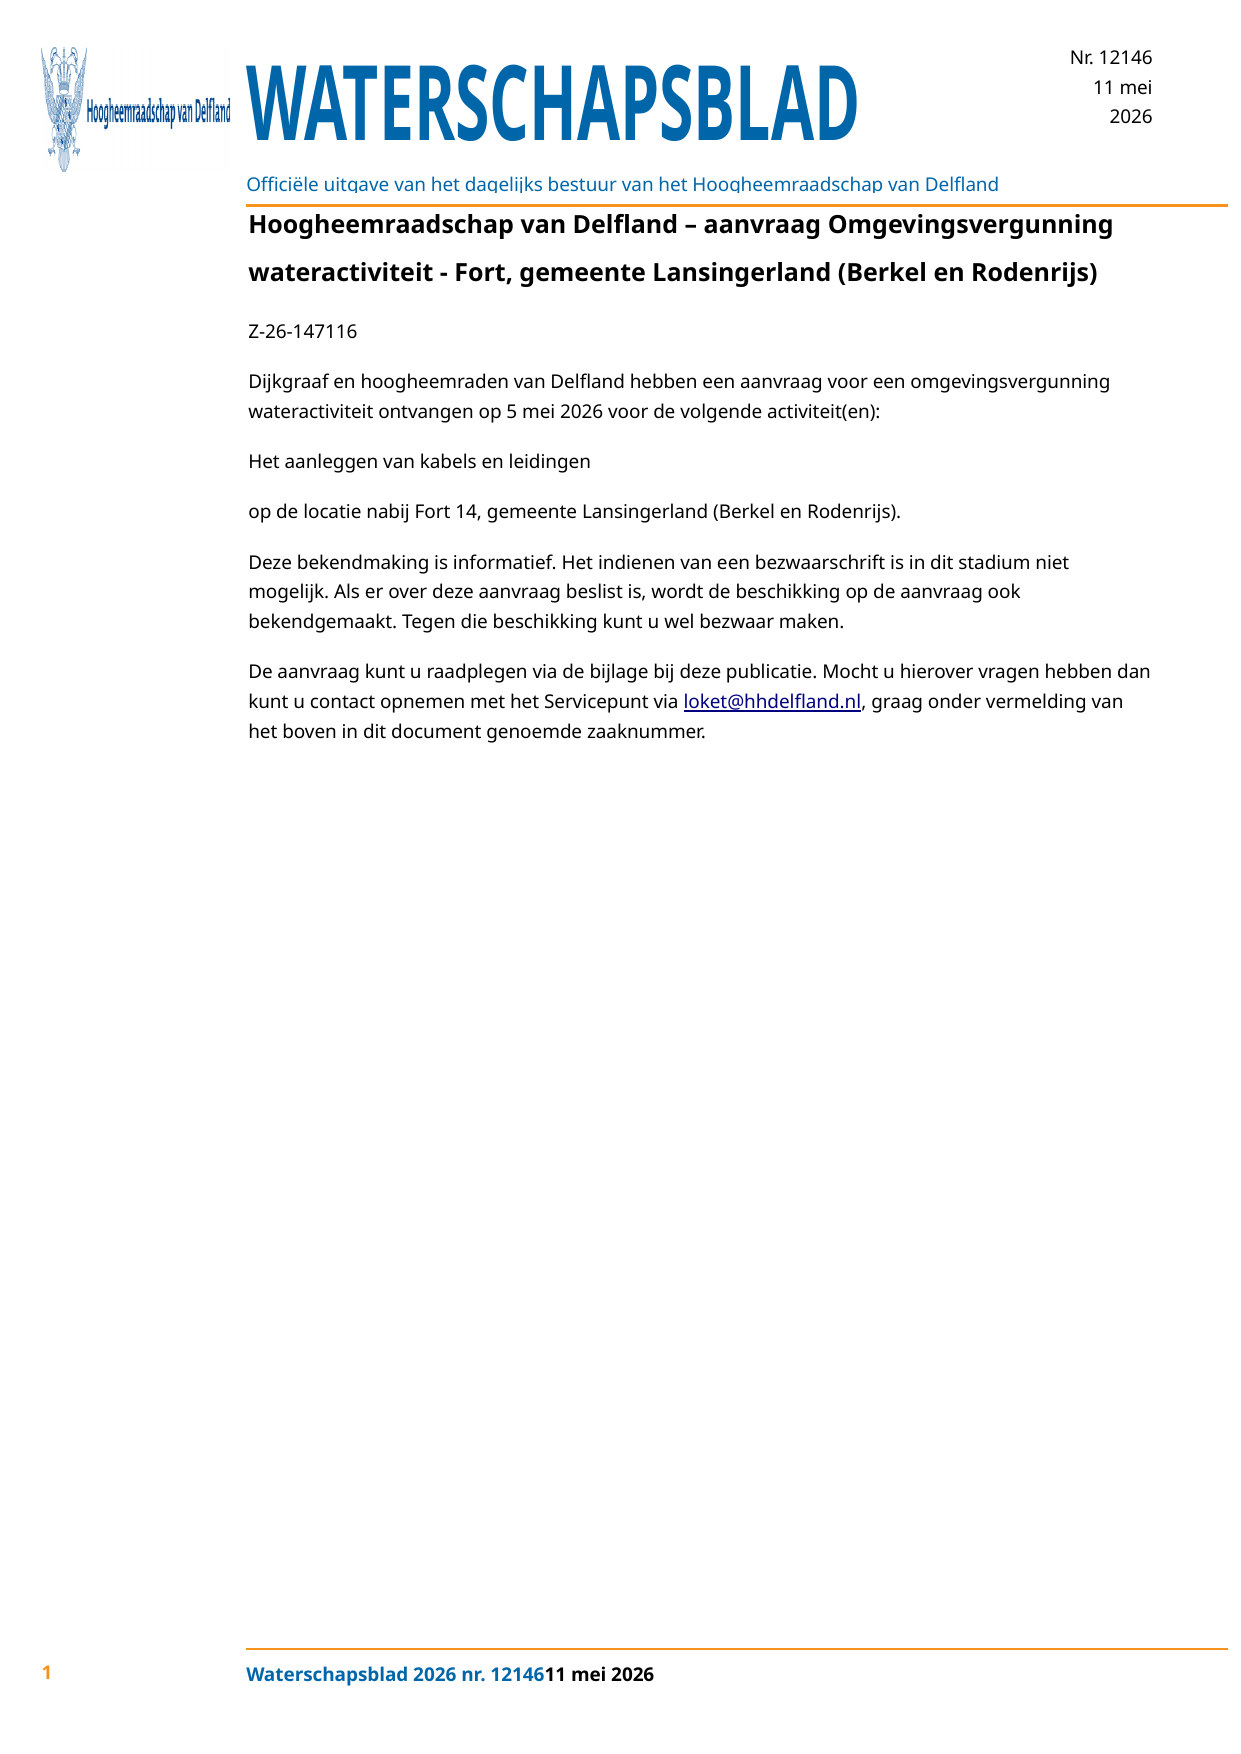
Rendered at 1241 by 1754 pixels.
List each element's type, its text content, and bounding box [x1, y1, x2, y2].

picture [41, 47, 231, 172]
text Deze bekendmaking is informatief. Het indienen van een bezwaarschrift is in dit stadium niet mogelijk. Als er over deze aanvraag beslist is, wordt de beschikking op de aanvraag ook bekendgemaakt. Tegen die beschikking kunt u wel bezwaar maken. [248, 549, 1152, 634]
text Hoogheemraadschap van Delfland – aanvraag Omgevingsvergunning wateractiviteit - Fort, gemeente Lansingerland (Berkel en Rodenrijs) [248, 207, 1152, 288]
text Z-26-147116 [248, 318, 1152, 344]
text op de locatie nabij Fort 14, gemeente Lansingerland (Berkel en Rodenrijs). [248, 499, 1152, 524]
text Dijkgraaf en hoogheemraden van Delfland hebben een aanvraag voor een omgevingsvergunning wateractiviteit ontvangen op 5 mei 2026 voor de volgende activiteit(en): [248, 368, 1152, 424]
text Het aanleggen van kabels en leidingen [248, 448, 1152, 474]
text De aanvraag kunt u raadplegen via de bijlage bij deze publicatie. Mocht u hierover vragen hebben dan kunt u contact opnemen met het Servicepunt via loket@hhdelfland.nl, graag onder vermelding van het boven in dit document genoemde zaaknummer. [248, 659, 1152, 744]
